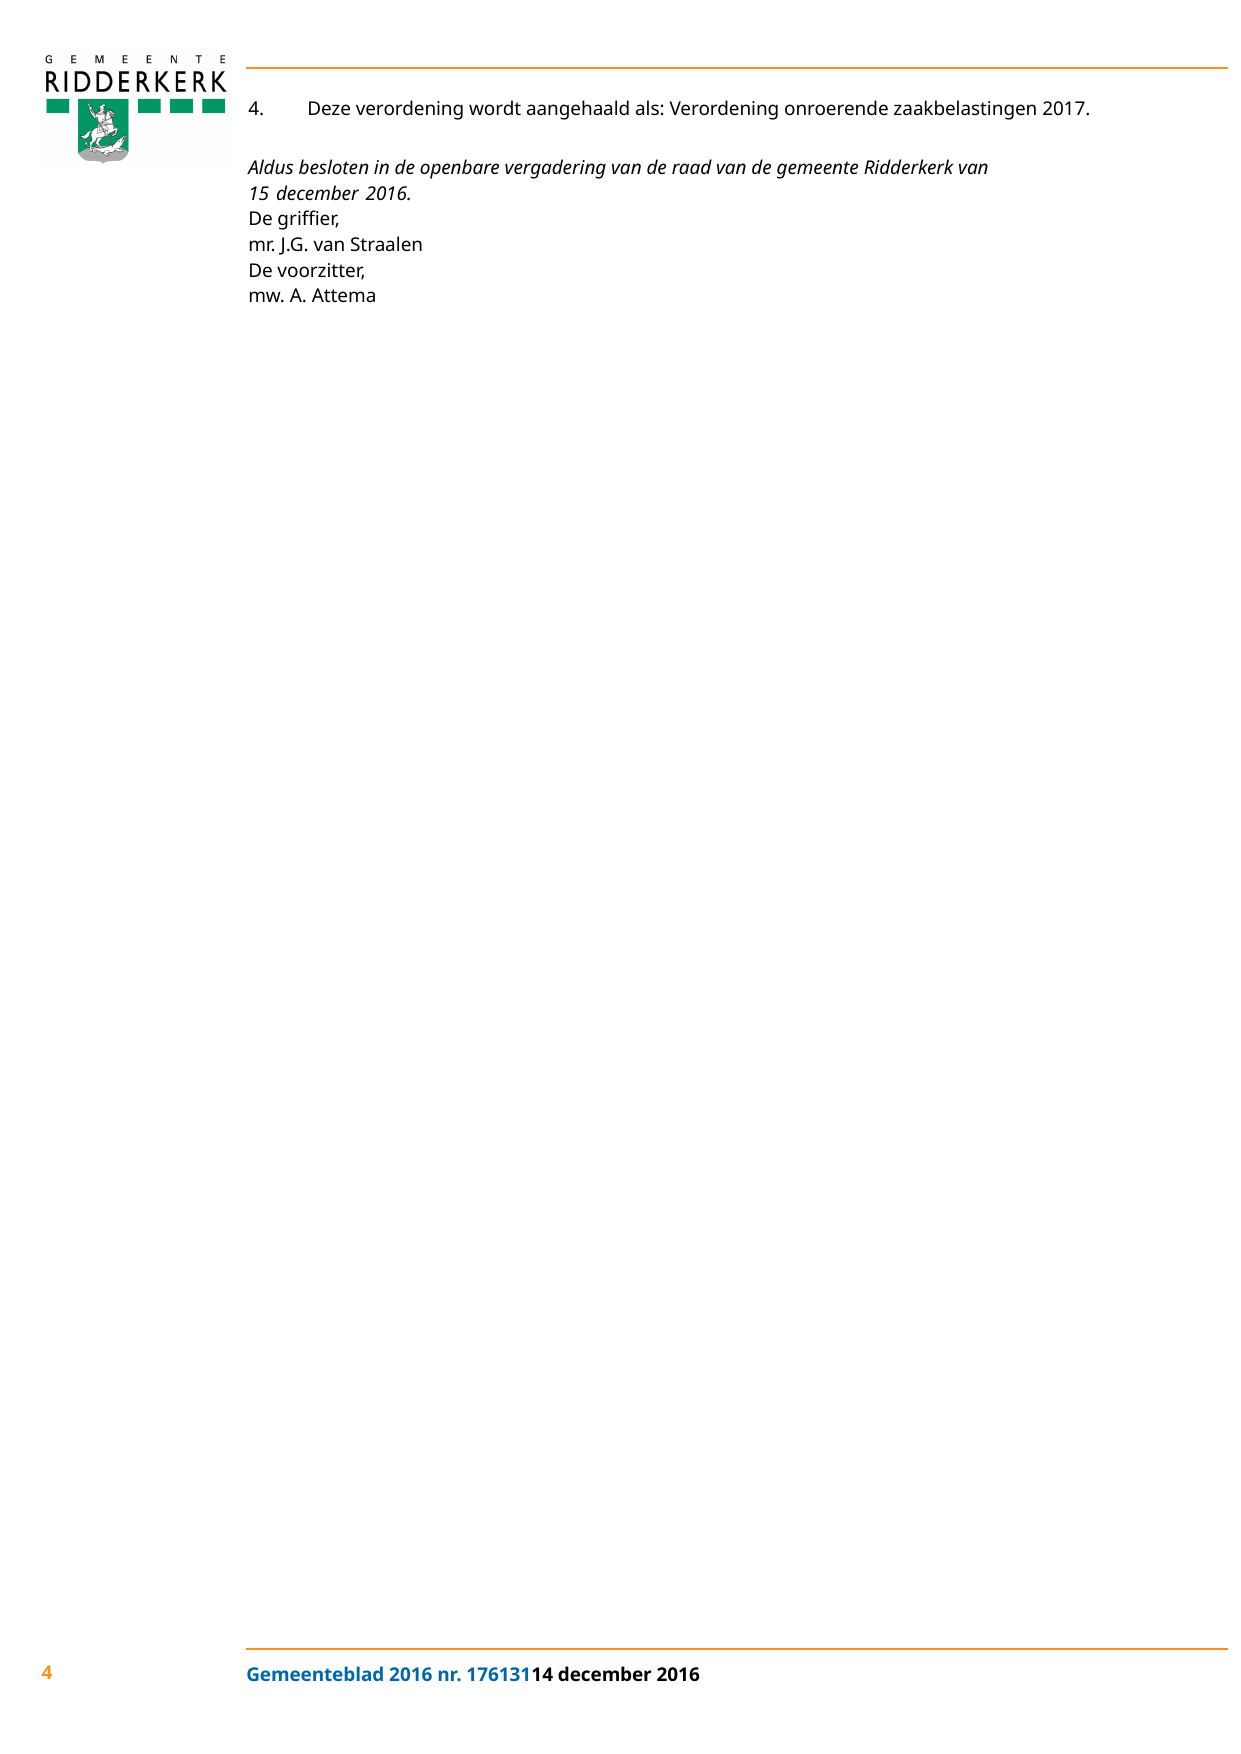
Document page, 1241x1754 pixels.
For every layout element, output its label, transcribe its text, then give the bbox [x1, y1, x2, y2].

text De griffier, [248, 205, 1152, 231]
text mw. A. Attema [248, 283, 1152, 308]
text De voorzitter, [248, 257, 1152, 283]
text mr. J.G. van Straalen [248, 231, 1152, 257]
picture [41, 47, 231, 172]
text Aldus besloten in de openbare vergadering van de raad van de gemeente Ridderkerk van 15 december 2016. [248, 154, 1152, 205]
list Deze verordening wordt aangehaald als: Verordening onroerende zaakbelastingen 2017. [248, 95, 1152, 121]
